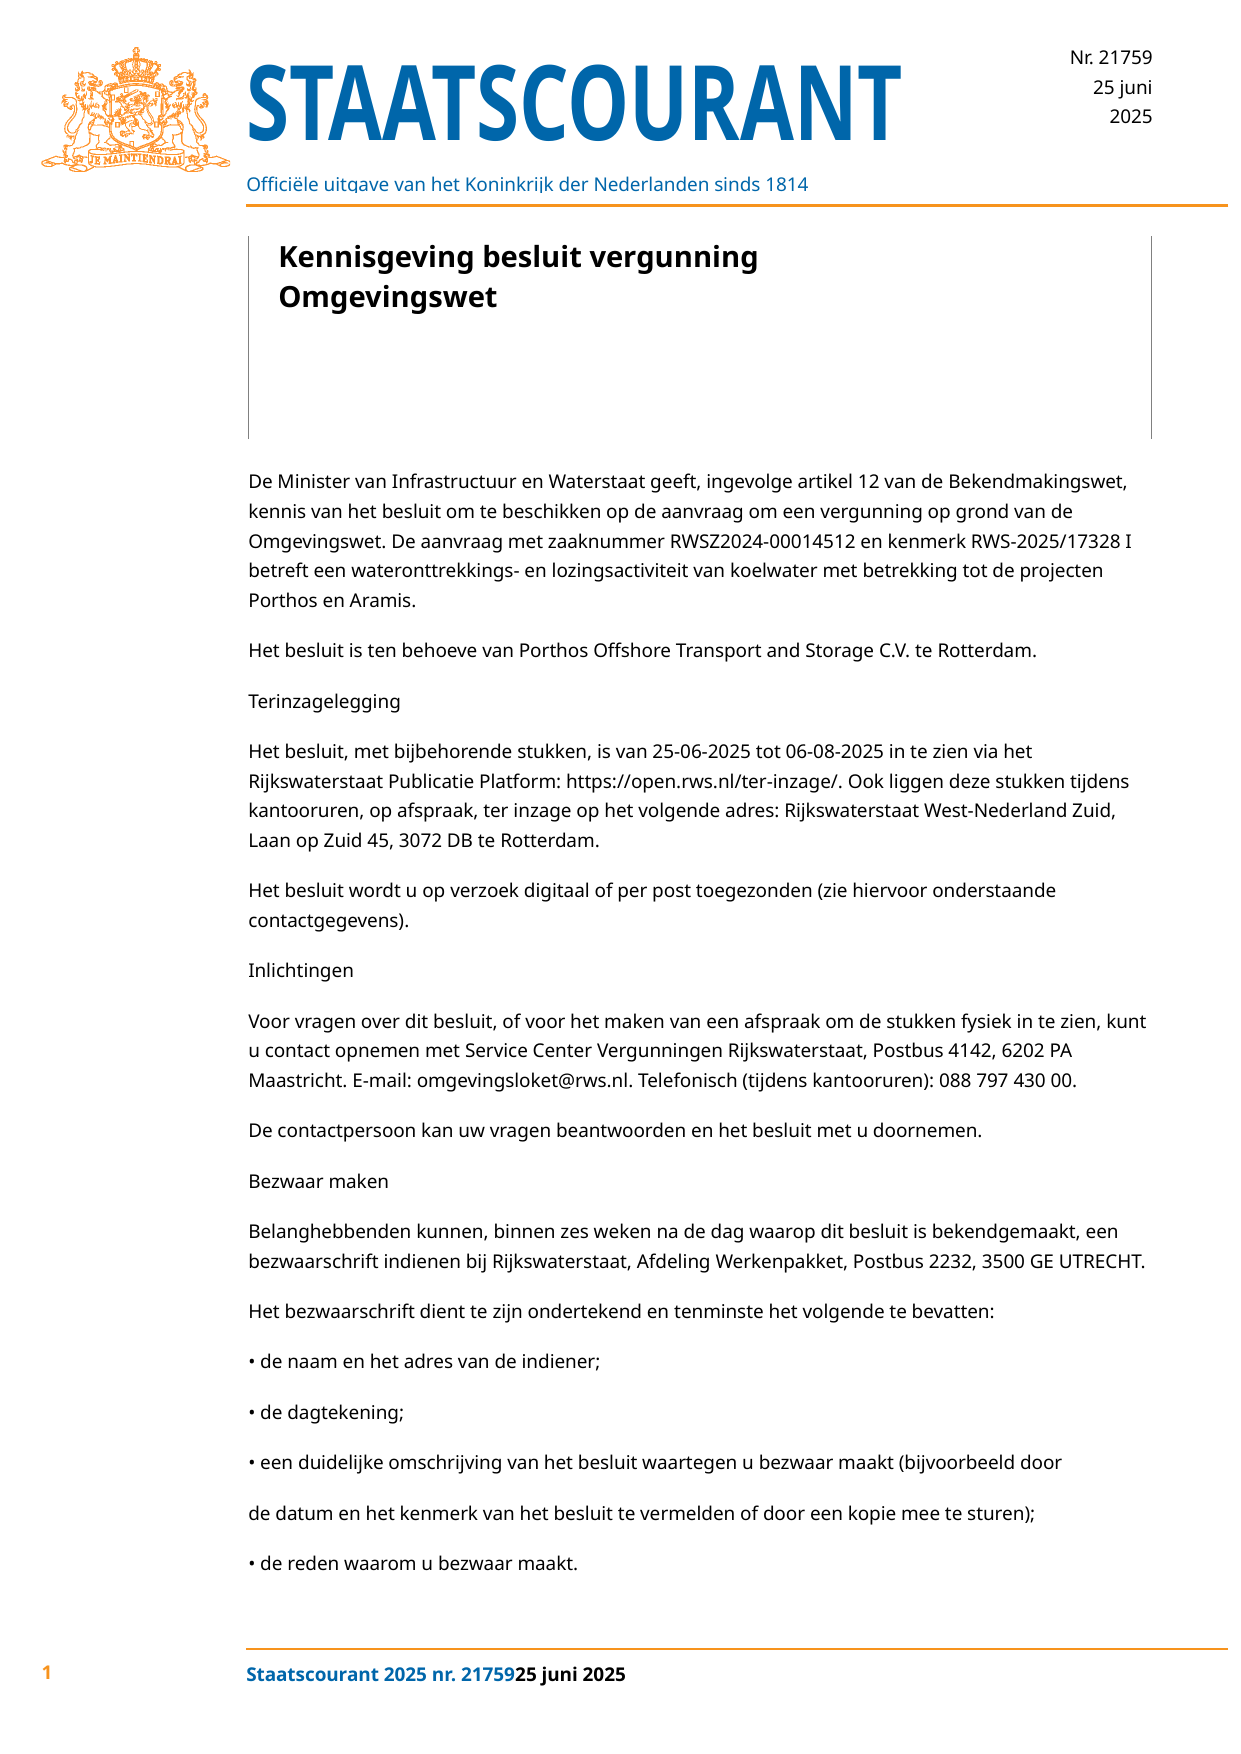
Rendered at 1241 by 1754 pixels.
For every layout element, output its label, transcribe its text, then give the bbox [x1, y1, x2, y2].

text Het bezwaarschrift dient te zijn ondertekend en tenminste het volgende te bevatten: [248, 1298, 1152, 1324]
text Het besluit, met bijbehorende stukken, is van 25-06-2025 tot 06-08-2025 in te zien via het Rijkswaterstaat Publicatie Platform: https://open.rws.nl/ter-inzage/. Ook liggen deze stukken tijdens kantooruren, op afspraak, ter inzage op het volgende adres: Rijkswaterstaat West-Nederland Zuid, Laan op Zuid 45, 3072 DB te Rotterdam. [248, 738, 1152, 853]
picture [41, 47, 231, 172]
text Het besluit wordt u op verzoek digitaal of per post toegezonden (zie hiervoor onderstaande contactgegevens). [248, 877, 1152, 933]
text Bezwaar maken [248, 1168, 1152, 1193]
text • de naam en het adres van de indiener; [248, 1349, 1152, 1374]
text Terinzagelegging [248, 688, 1152, 713]
text • de dagtekening; [248, 1399, 1152, 1425]
table_header Kennisgeving besluit vergunning Omgevingswet [249, 236, 850, 439]
picture [912, 236, 1090, 414]
table_header [1090, 236, 1151, 413]
text • een duidelijke omschrijving van het besluit waartegen u bezwaar maakt (bijvoorbeeld door [248, 1449, 1152, 1475]
text Inlichtingen [248, 957, 1152, 983]
text De contactpersoon kan uw vragen beantwoorden en het besluit met u doornemen. [248, 1117, 1152, 1143]
text De Minister van Infrastructuur en Waterstaat geeft, ingevolge artikel 12 van de Bekendmakingswet, kennis van het besluit om te beschikken op de aanvraag om een vergunning op grond van de Omgevingswet. De aanvraag met zaaknummer RWSZ2024-00014512 en kenmerk RWS-2025/17328 I betreft een wateronttrekkings- en lozingsactiviteit van koelwater met betrekking tot de projecten Porthos en Aramis. [248, 469, 1152, 613]
text Het besluit is ten behoeve van Porthos Offshore Transport and Storage C.V. te Rotterdam. [248, 637, 1152, 663]
text Belanghebbenden kunnen, binnen zes weken na de dag waarop dit besluit is bekendgemaakt, een bezwaarschrift indienen bij Rijkswaterstaat, Afdeling Werkenpakket, Postbus 2232, 3500 GE UTRECHT. [248, 1218, 1152, 1273]
text de datum en het kenmerk van het besluit te vermelden of door een kopie mee te sturen); [248, 1500, 1152, 1526]
table_header [850, 414, 1151, 439]
text Voor vragen over dit besluit, of voor het maken van een afspraak om de stukken fysiek in te zien, kunt u contact opnemen met Service Center Vergunningen Rijkswaterstaat, Postbus 4142, 6202 PA Maastricht. E-mail: omgevingsloket@rws.nl. Telefonisch (tijdens kantooruren): 088 797 430 00. [248, 1008, 1152, 1093]
table_header [850, 236, 912, 413]
text • de reden waarom u bezwaar maakt. [248, 1550, 1152, 1576]
